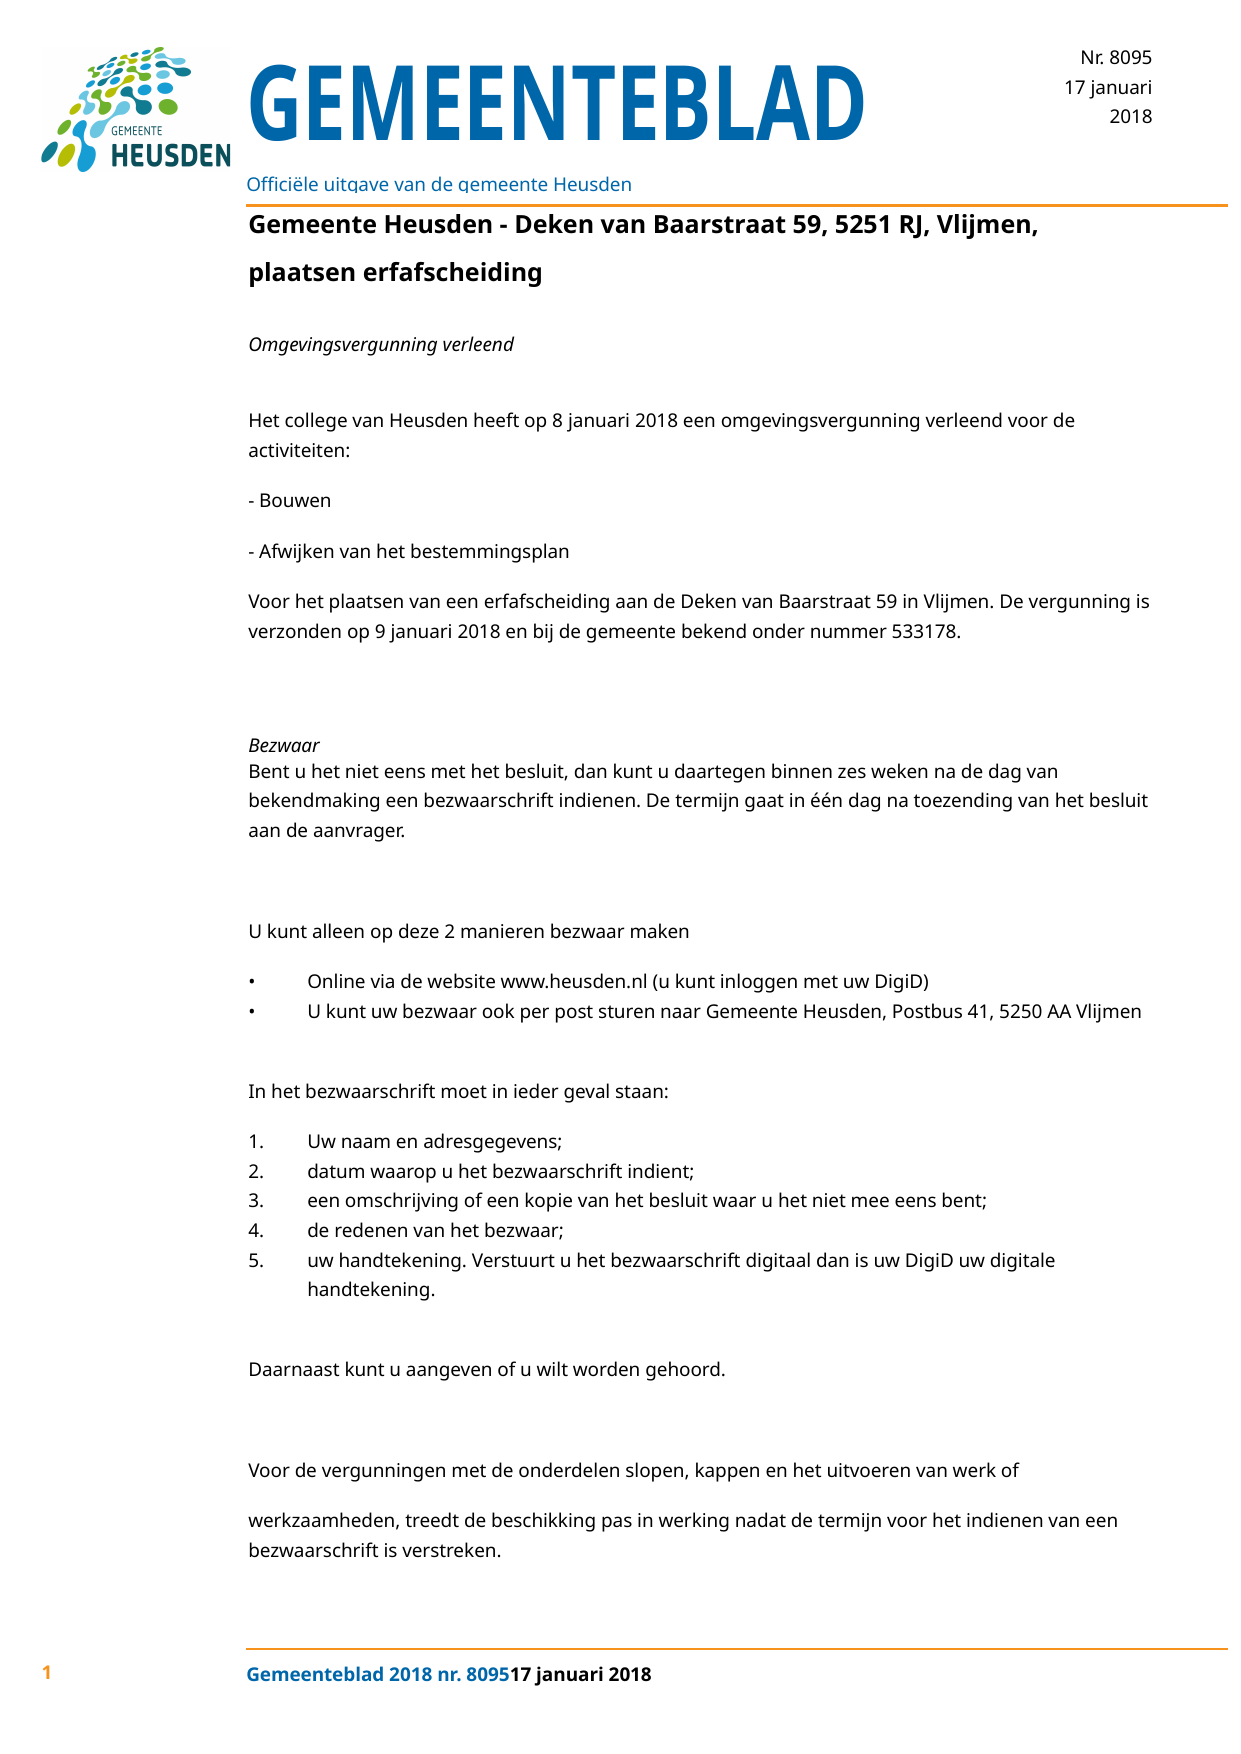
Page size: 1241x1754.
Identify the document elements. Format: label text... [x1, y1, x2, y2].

picture [41, 47, 231, 172]
text werkzaamheden, treedt de beschikking pas in werking nadat de termijn voor het indienen van een bezwaarschrift is verstreken. [248, 1508, 1152, 1563]
list datum waarop u het bezwaarschrift indient; [248, 1158, 1152, 1184]
text Omgevingsvergunning verleend [248, 331, 1152, 357]
text In het bezwaarschrift moet in ieder geval staan: [248, 1078, 1152, 1104]
text Voor de vergunningen met de onderdelen slopen, kappen en het uitvoeren van werk of [248, 1457, 1152, 1483]
text - Afwijken van het bestemmingsplan [248, 538, 1152, 564]
text U kunt alleen op deze 2 manieren bezwaar maken [248, 918, 1152, 944]
list de redenen van het bezwaar; [248, 1217, 1152, 1243]
list Uw naam en adresgegevens; [248, 1128, 1152, 1154]
text Voor het plaatsen van een erfafscheiding aan de Deken van Baarstraat 59 in Vlijmen. De vergunning is verzonden op 9 januari 2018 en bij de gemeente bekend onder nummer 533178. [248, 588, 1152, 644]
text Daarnaast kunt u aangeven of u wilt worden gehoord. [248, 1356, 1152, 1382]
list U kunt uw bezwaar ook per post sturen naar Gemeente Heusden, Postbus 41, 5250 AA Vlijmen [248, 998, 1152, 1024]
list uw handtekening. Verstuurt u het bezwaarschrift digitaal dan is uw DigiD uw digitale handtekening. [248, 1247, 1152, 1302]
text - Bouwen [248, 488, 1152, 513]
text Bent u het niet eens met het besluit, dan kunt u daartegen binnen zes weken na de dag van bekendmaking een bezwaarschrift indienen. De termijn gaat in één dag na toezending van het besluit aan de aanvrager. [248, 758, 1152, 843]
list Online via de website www.heusden.nl (u kunt inloggen met uw DigiD) [248, 968, 1152, 994]
list een omschrijving of een kopie van het besluit waar u het niet mee eens bent; [248, 1188, 1152, 1213]
text Gemeente Heusden - Deken van Baarstraat 59, 5251 RJ, Vlijmen, plaatsen erfafscheiding [248, 207, 1152, 288]
text Bezwaar [248, 732, 1152, 758]
text Het college van Heusden heeft op 8 januari 2018 een omgevingsvergunning verleend voor de activiteiten: [248, 408, 1152, 463]
